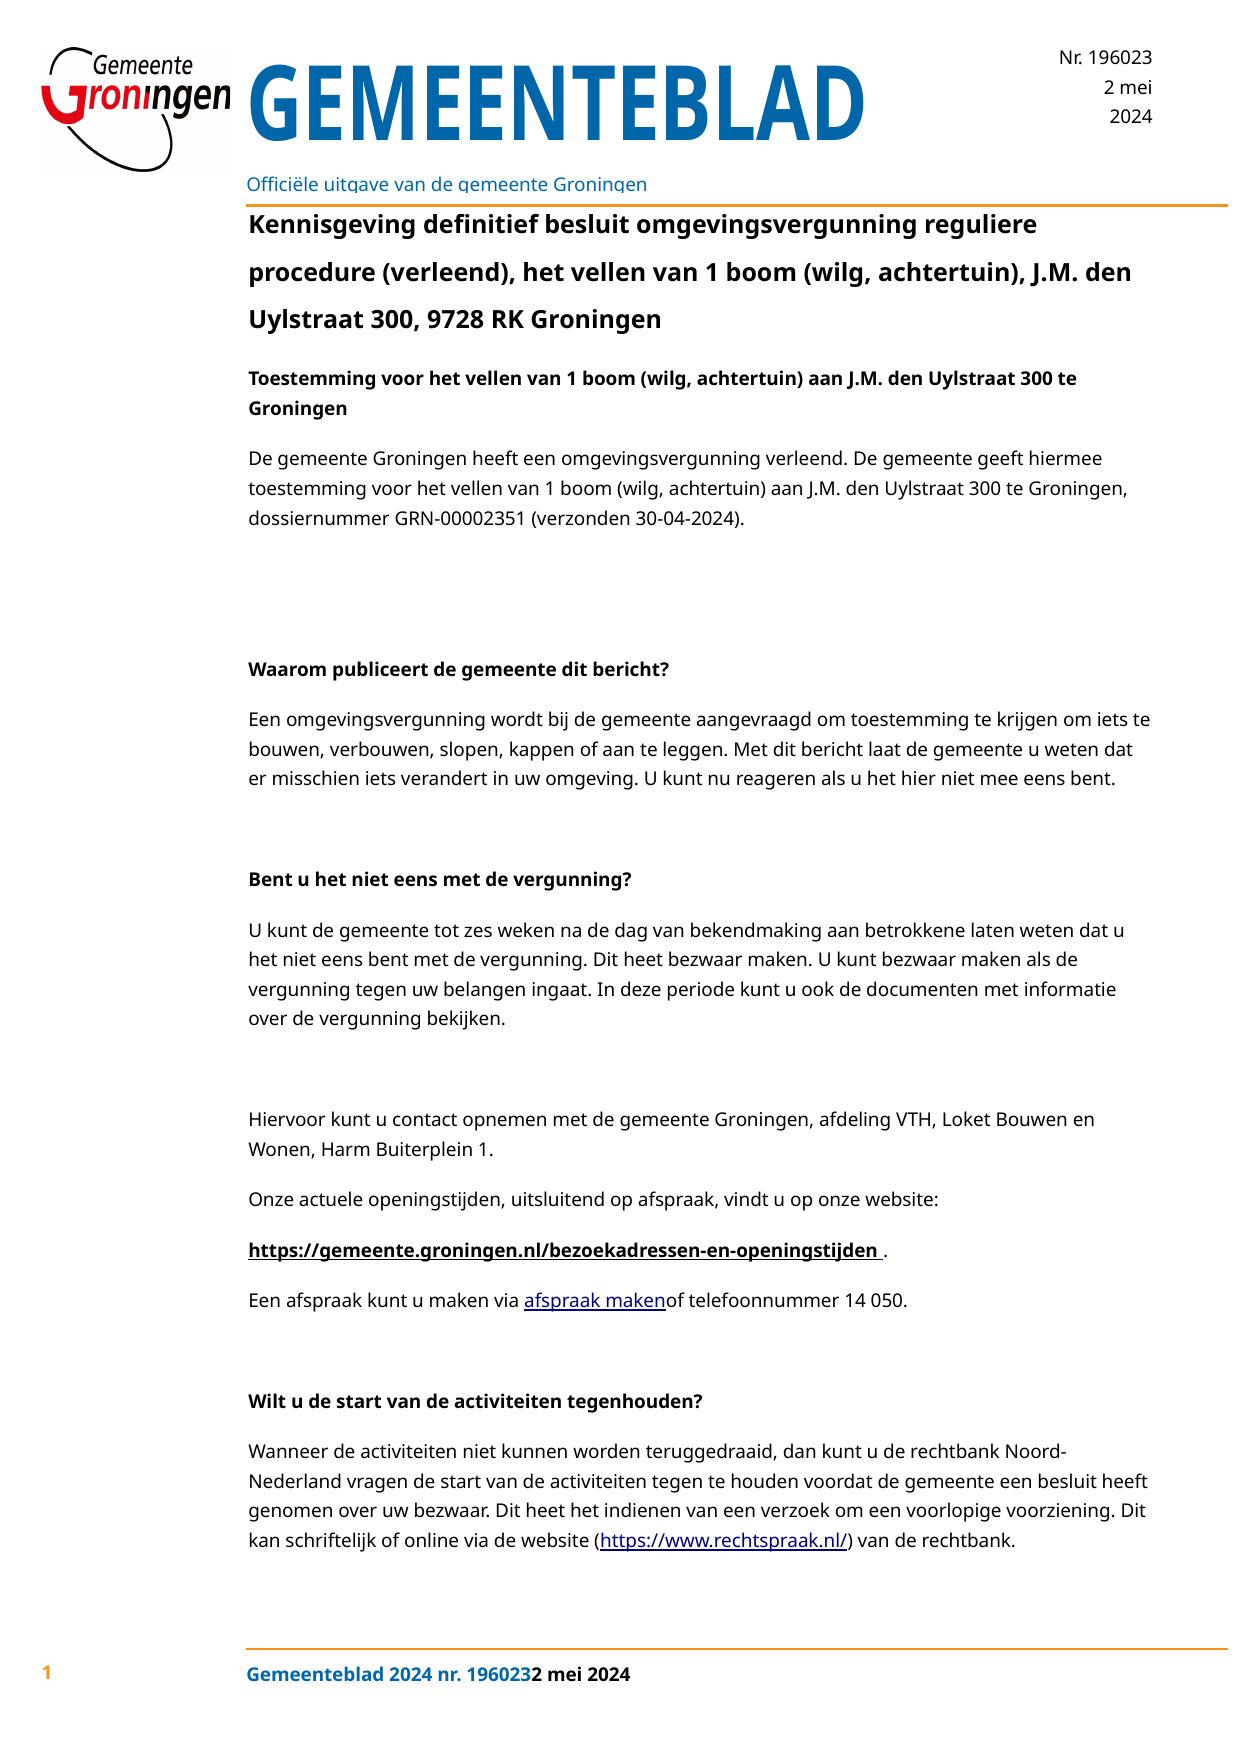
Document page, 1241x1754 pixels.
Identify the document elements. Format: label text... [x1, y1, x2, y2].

picture [41, 47, 231, 172]
text Wilt u de start van de activiteiten tegenhouden? [248, 1388, 1152, 1414]
text U kunt de gemeente tot zes weken na de dag van bekendmaking aan betrokkene laten weten dat u het niet eens bent met de vergunning. Dit heet bezwaar maken. U kunt bezwaar maken als de vergunning tegen uw belangen ingaat. In deze periode kunt u ook de documenten met informatie over de vergunning bekijken. [248, 917, 1152, 1031]
text Hiervoor kunt u contact opnemen met de gemeente Groningen, afdeling VTH, Loket Bouwen en Wonen, Harm Buiterplein 1. [248, 1106, 1152, 1162]
text Bent u het niet eens met de vergunning? [248, 866, 1152, 892]
text https://gemeente.groningen.nl/bezoekadressen-en-openingstijden . [248, 1237, 1152, 1262]
text Onze actuele openingstijden, uitsluitend op afspraak, vindt u op onze website: [248, 1186, 1152, 1212]
text Kennisgeving definitief besluit omgevingsvergunning reguliere procedure (verleend), het vellen van 1 boom (wilg, achtertuin), J.M. den Uylstraat 300, 9728 RK Groningen [248, 207, 1152, 336]
text De gemeente Groningen heeft een omgevingsvergunning verleend. De gemeente geeft hiermee toestemming voor het vellen van 1 boom (wilg, achtertuin) aan J.M. den Uylstraat 300 te Groningen, dossiernummer GRN-00002351 (verzonden 30-04-2024). [248, 446, 1152, 530]
text Wanneer de activiteiten niet kunnen worden teruggedraaid, dan kunt u de rechtbank Noord-Nederland vragen de start van de activiteiten tegen te houden voordat de gemeente een besluit heeft genomen over uw bezwaar. Dit heet het indienen van een verzoek om een voorlopige voorziening. Dit kan schriftelijk of online via de website (https://www.rechtspraak.nl/) van de rechtbank. [248, 1438, 1152, 1553]
text Een omgevingsvergunning wordt bij de gemeente aangevraagd om toestemming te krijgen om iets te bouwen, verbouwen, slopen, kappen of aan te leggen. Met dit bericht laat de gemeente u weten dat er misschien iets verandert in uw omgeving. U kunt nu reageren als u het hier niet mee eens bent. [248, 706, 1152, 791]
text Waarom publiceert de gemeente dit bericht? [248, 656, 1152, 682]
text Een afspraak kunt u maken via afspraak makenof telefoonnummer 14 050. [248, 1287, 1152, 1313]
text Toestemming voor het vellen van 1 boom (wilg, achtertuin) aan J.M. den Uylstraat 300 te Groningen [248, 366, 1152, 421]
